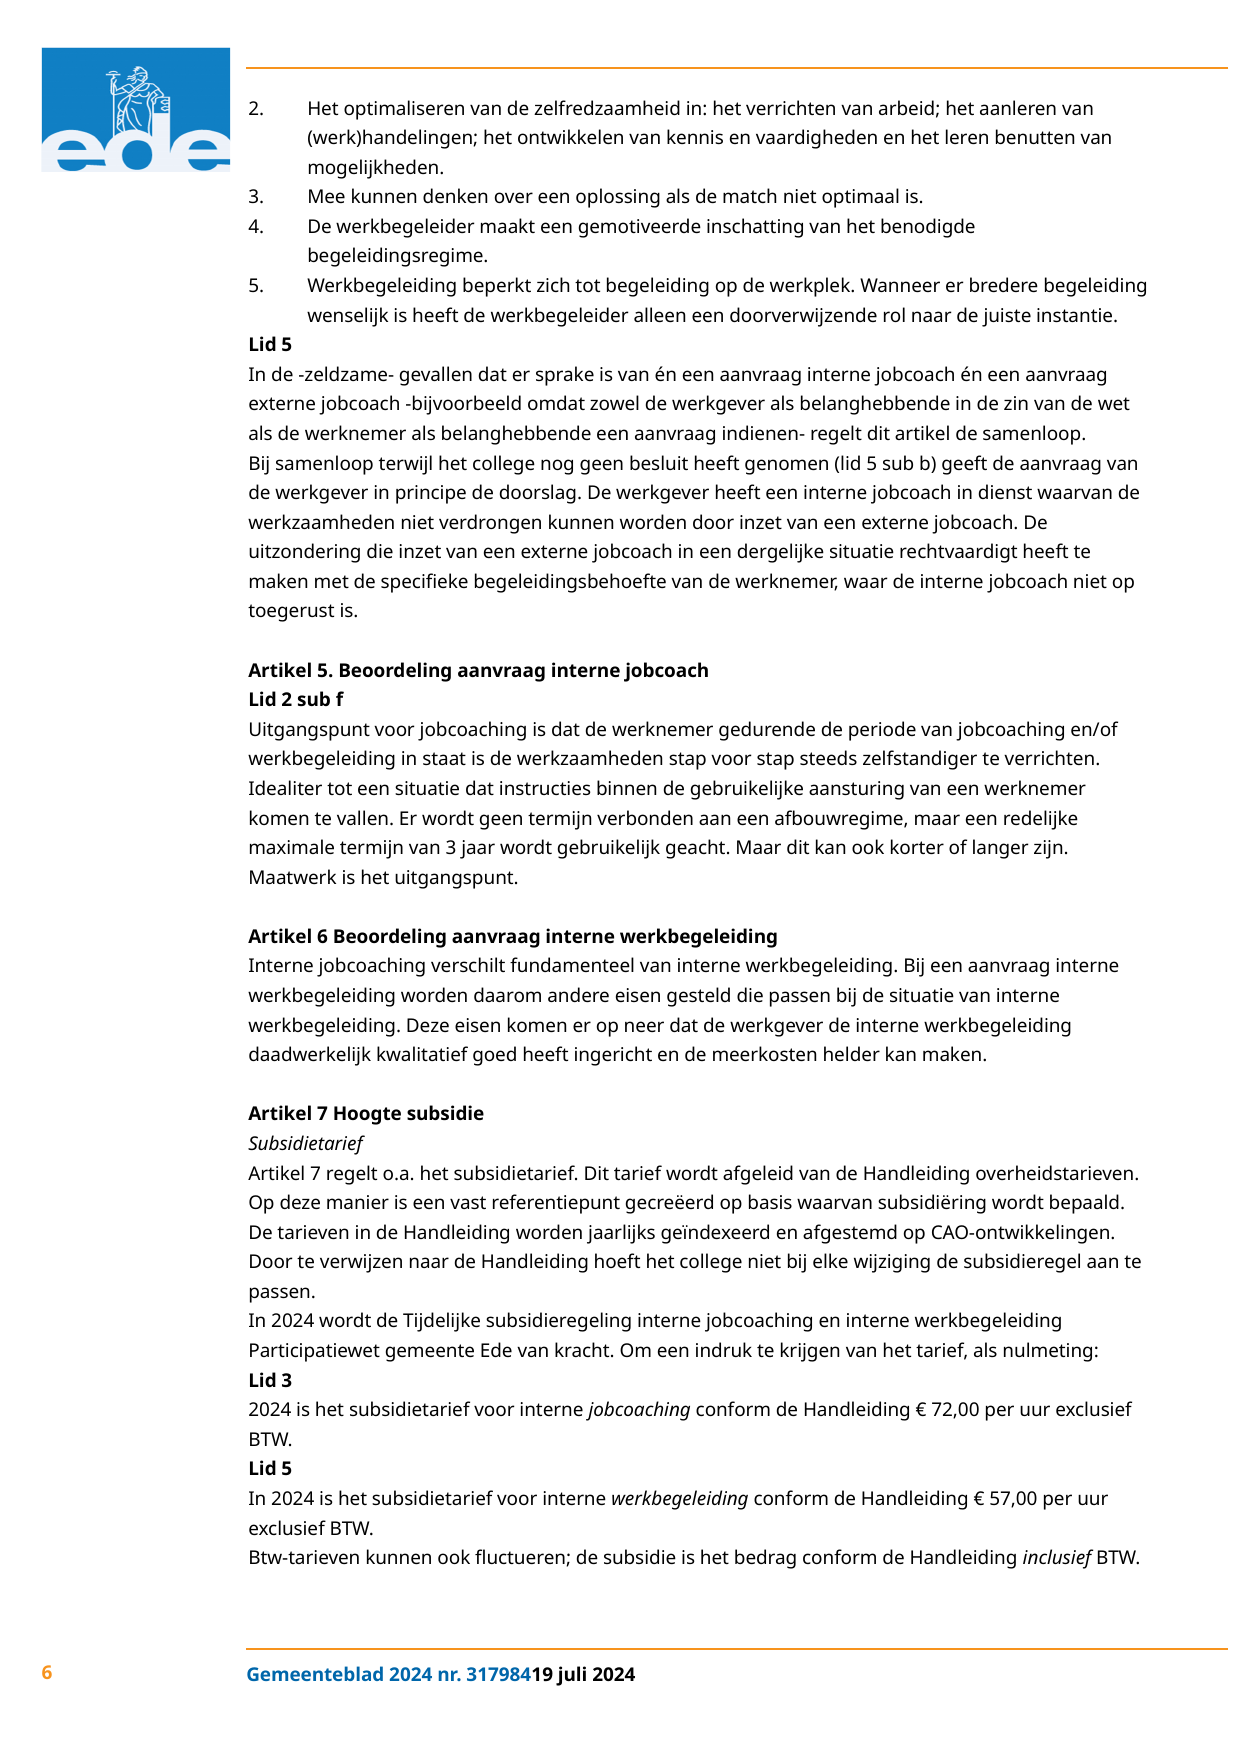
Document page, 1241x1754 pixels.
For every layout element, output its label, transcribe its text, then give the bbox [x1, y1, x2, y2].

text Artikel 7 regelt o.a. het subsidietarief. Dit tarief wordt afgeleid van de Handleiding overheidstarieven. Op deze manier is een vast referentiepunt gecreëerd op basis waarvan subsidiëring wordt bepaald. De tarieven in de Handleiding worden jaarlijks geïndexeerd en afgestemd op CAO-ontwikkelingen. Door te verwijzen naar de Handleiding hoeft het college niet bij elke wijziging de subsidieregel aan te passen. [248, 1160, 1152, 1304]
text 2024 is het subsidietarief voor interne jobcoaching conform de Handleiding € 72,00 per uur exclusief BTW. [248, 1396, 1152, 1452]
text Lid 2 sub f [248, 686, 1152, 712]
text Artikel 5. Beoordeling aanvraag interne jobcoach [248, 657, 1152, 683]
text Btw-tarieven kunnen ook fluctueren; de subsidie is het bedrag conform de Handleiding inclusief BTW. [248, 1544, 1152, 1570]
text In 2024 wordt de Tijdelijke subsidieregeling interne jobcoaching en interne werkbegeleiding Participatiewet gemeente Ede van kracht. Om een indruk te krijgen van het tarief, als nulmeting: [248, 1308, 1152, 1363]
text Lid 5 [248, 1456, 1152, 1481]
text Lid 3 [248, 1367, 1152, 1393]
text Artikel 7 Hoogte subsidie [248, 1101, 1152, 1126]
list Werkbegeleiding beperkt zich tot begeleiding op de werkplek. Wanneer er bredere begeleiding wenselijk is heeft de werkbegeleider alleen een doorverwijzende rol naar de juiste instantie. [248, 272, 1152, 328]
picture [41, 47, 231, 172]
text Bij samenloop terwijl het college nog geen besluit heeft genomen (lid 5 sub b) geeft de aanvraag van de werkgever in principe de doorslag. De werkgever heeft een interne jobcoach in dienst waarvan de werkzaamheden niet verdrongen kunnen worden door inzet van een externe jobcoach. De uitzondering die inzet van een externe jobcoach in een dergelijke situatie rechtvaardigt heeft te maken met de specifieke begeleidingsbehoefte van de werknemer, waar de interne jobcoach niet op toegerust is. [248, 450, 1152, 623]
text Uitgangspunt voor jobcoaching is dat de werknemer gedurende de periode van jobcoaching en/of werkbegeleiding in staat is de werkzaamheden stap voor stap steeds zelfstandiger te verrichten. Idealiter tot een situatie dat instructies binnen de gebruikelijke aansturing van een werknemer komen te vallen. Er wordt geen termijn verbonden aan een afbouwregime, maar een redelijke maximale termijn van 3 jaar wordt gebruikelijk geacht. Maar dit kan ook korter of langer zijn. Maatwerk is het uitgangspunt. [248, 716, 1152, 890]
list De werkbegeleider maakt een gemotiveerde inschatting van het benodigde begeleidingsregime. [248, 213, 1152, 268]
text Interne jobcoaching verschilt fundamenteel van interne werkbegeleiding. Bij een aanvraag interne werkbegeleiding worden daarom andere eisen gesteld die passen bij de situatie van interne werkbegeleiding. Deze eisen komen er op neer dat de werkgever de interne werkbegeleiding daadwerkelijk kwalitatief goed heeft ingericht en de meerkosten helder kan maken. [248, 953, 1152, 1067]
text Lid 5 [248, 331, 1152, 357]
text Subsidietarief [248, 1130, 1152, 1156]
text In 2024 is het subsidietarief voor interne werkbegeleiding conform de Handleiding € 57,00 per uur exclusief BTW. [248, 1485, 1152, 1541]
text In de -zeldzame- gevallen dat er sprake is van én een aanvraag interne jobcoach én een aanvraag externe jobcoach -bijvoorbeeld omdat zowel de werkgever als belanghebbende in de zin van de wet als de werknemer als belanghebbende een aanvraag indienen- regelt dit artikel de samenloop. [248, 361, 1152, 446]
list Het optimaliseren van de zelfredzaamheid in: het verrichten van arbeid; het aanleren van (werk)handelingen; het ontwikkelen van kennis en vaardigheden en het leren benutten van mogelijkheden. [248, 95, 1152, 180]
list Mee kunnen denken over een oplossing als de match niet optimaal is. [248, 183, 1152, 209]
text Artikel 6 Beoordeling aanvraag interne werkbegeleiding [248, 923, 1152, 949]
